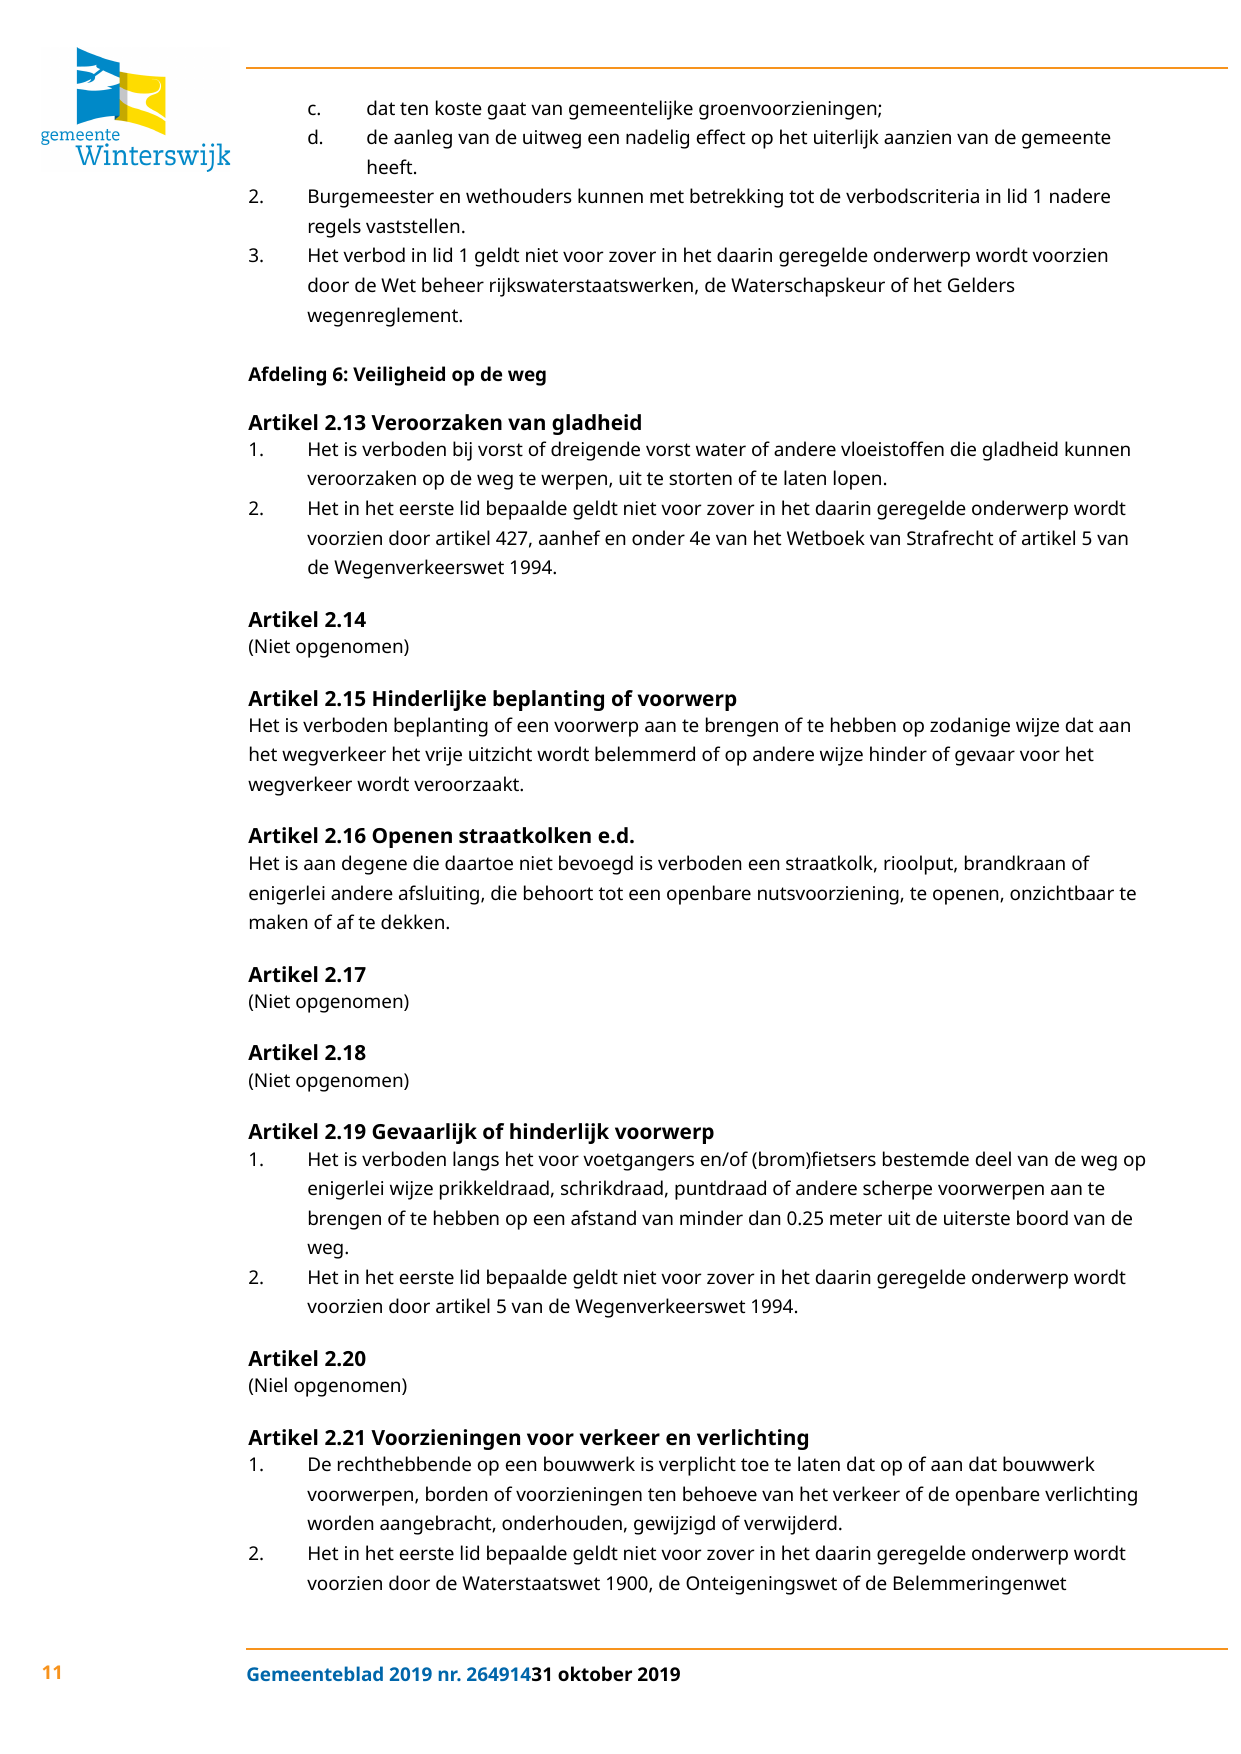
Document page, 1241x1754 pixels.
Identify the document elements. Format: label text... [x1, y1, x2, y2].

list Het is verboden bij vorst of dreigende vorst water of andere vloeistoffen die gladheid kunnen veroorzaken op de weg te werpen, uit te storten of te laten lopen. [248, 436, 1152, 491]
text Artikel 2.17 [248, 960, 1152, 988]
list de aanleg van de uitweg een nadelig effect op het uiterlijk aanzien van de gemeente heeft. [307, 124, 1152, 180]
text (Niet opgenomen) [248, 633, 1152, 659]
text (Niel opgenomen) [248, 1373, 1152, 1398]
text Artikel 2.18 [248, 1038, 1152, 1067]
text Artikel 2.20 [248, 1344, 1152, 1373]
list Het verbod in lid 1 geldt niet voor zover in het daarin geregelde onderwerp wordt voorzien door de Wet beheer rijkswaterstaatswerken, de Waterschapskeur of het Gelders wegenreglement. [248, 243, 1152, 328]
text (Niet opgenomen) [248, 988, 1152, 1014]
text Het is aan degene die daartoe niet bevoegd is verboden een straatkolk, rioolput, brandkraan of enigerlei andere afsluiting, die behoort tot een openbare nutsvoorziening, te openen, onzichtbaar te maken of af te dekken. [248, 850, 1152, 935]
list Het in het eerste lid bepaalde geldt niet voor zover in het daarin geregelde onderwerp wordt voorzien door artikel 5 van de Wegenverkeerswet 1994. [248, 1264, 1152, 1319]
text Artikel 2.16 Openen straatkolken e.d. [248, 822, 1152, 850]
text Artikel 2.15 Hinderlijke beplanting of voorwerp [248, 684, 1152, 712]
list Het in het eerste lid bepaalde geldt niet voor zover in het daarin geregelde onderwerp wordt voorzien door artikel 427, aanhef en onder 4e van het Wetboek van Strafrecht of artikel 5 van de Wegenverkeerswet 1994. [248, 495, 1152, 580]
text Afdeling 6: Veiligheid op de weg [248, 361, 1152, 387]
list dat ten koste gaat van gemeentelijke groenvoorzieningen; [307, 95, 1152, 121]
list Burgemeester en wethouders kunnen met betrekking tot de verbodscriteria in lid 1 nadere regels vaststellen. [248, 183, 1152, 239]
picture [225, 153, 231, 162]
list Het is verboden langs het voor voetgangers en/of (brom)fietsers bestemde deel van de weg op enigerlei wijze prikkeldraad, schrikdraad, puntdraad of andere scherpe voorwerpen aan te brengen of te hebben op een afstand van minder dan 0.25 meter uit de uiterste boord van de weg. [248, 1146, 1152, 1260]
list De rechthebbende op een bouwwerk is verplicht toe te laten dat op of aan dat bouwwerk voorwerpen, borden of voorzieningen ten behoeve van het verkeer of de openbare verlichting worden aangebracht, onderhouden, gewijzigd of verwijderd. [248, 1451, 1152, 1536]
text Artikel 2.14 [248, 605, 1152, 633]
text Artikel 2.21 Voorzieningen voor verkeer en verlichting [248, 1423, 1152, 1451]
text Artikel 2.19 Gevaarlijk of hinderlijk voorwerp [248, 1117, 1152, 1146]
text Artikel 2.13 Veroorzaken van gladheid [248, 408, 1152, 436]
text (Niet opgenomen) [248, 1067, 1152, 1093]
text Het is verboden beplanting of een voorwerp aan te brengen of te hebben op zodanige wijze dat aan het wegverkeer het vrije uitzicht wordt belemmerd of op andere wijze hinder of gevaar voor het wegverkeer wordt veroorzaakt. [248, 712, 1152, 797]
picture [41, 47, 231, 172]
list Het in het eerste lid bepaalde geldt niet voor zover in het daarin geregelde onderwerp wordt voorzien door de Waterstaatswet 1900, de Onteigeningswet of de Belemmeringenwet [248, 1540, 1152, 1596]
